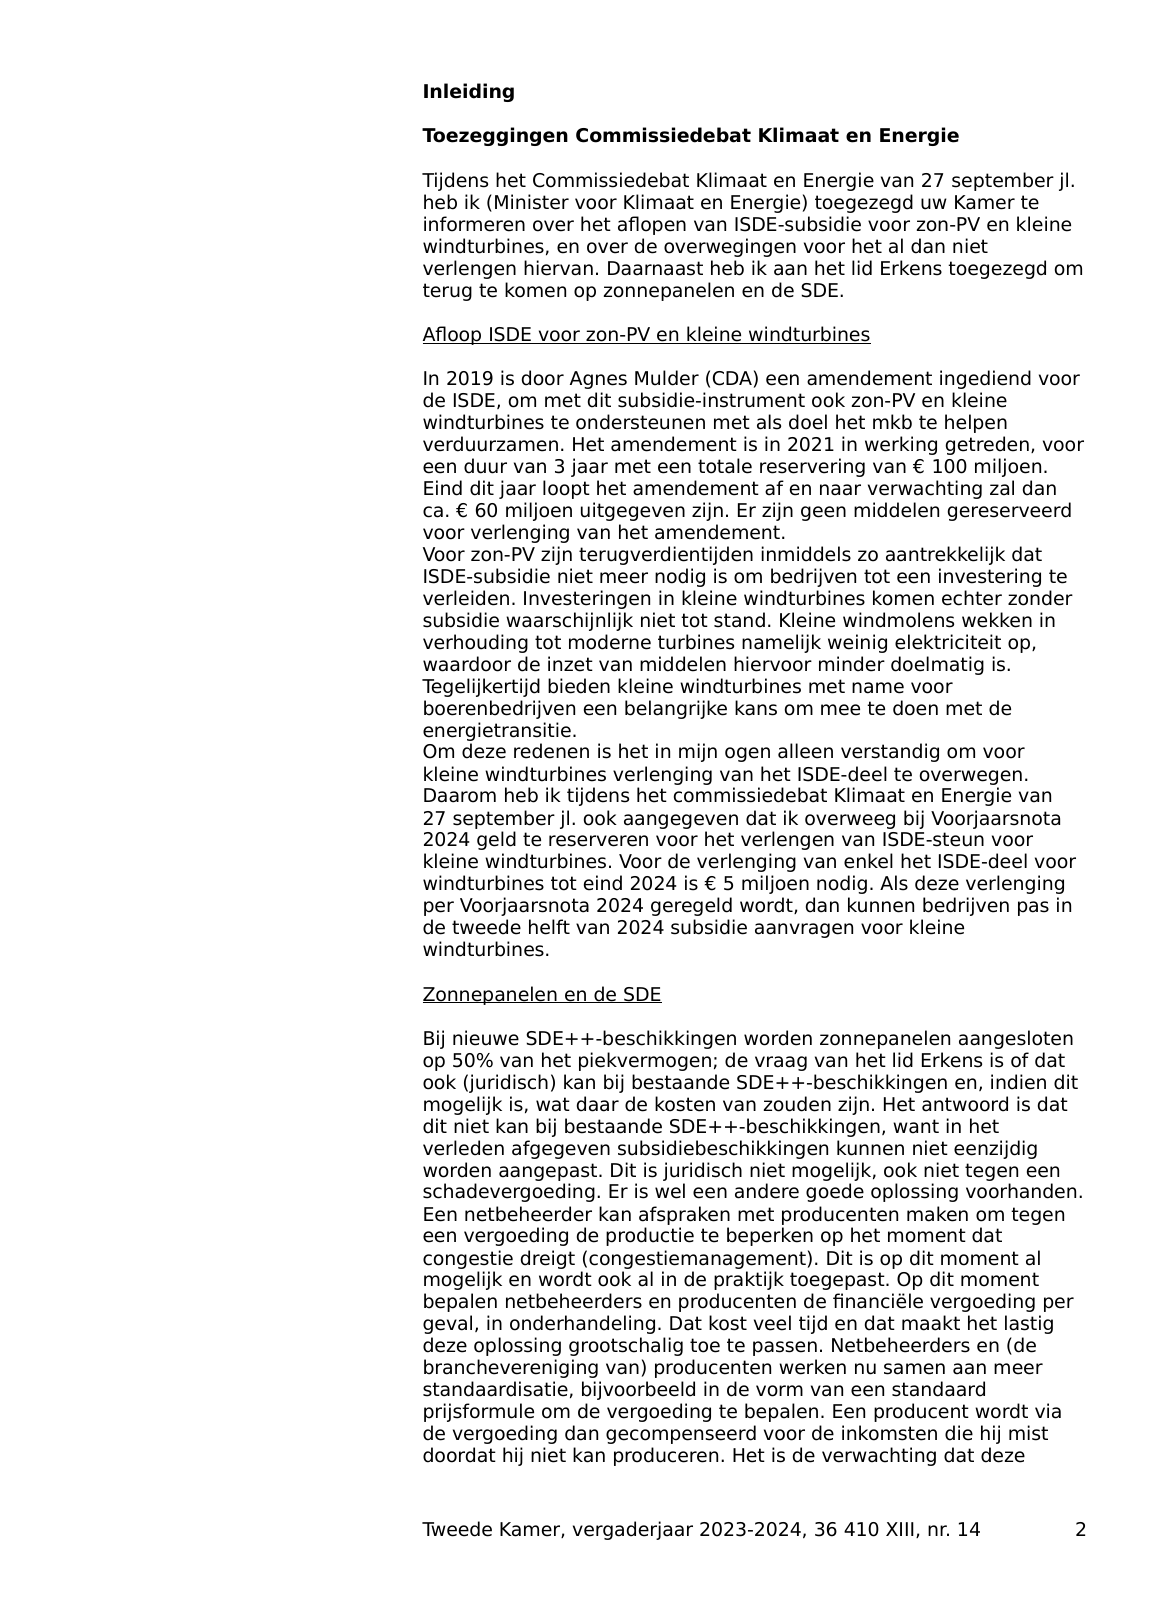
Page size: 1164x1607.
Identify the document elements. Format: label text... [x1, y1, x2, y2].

subtitle Toezeggingen Commissiedebat Klimaat en Energie [422, 125, 1087, 147]
text Tijdens het Commissiedebat Klimaat en Energie van 27 september jl. heb ik (Minister voor Klimaat en Energie) toegezegd uw Kamer te informeren over het aflopen van ISDE-subsidie voor zon-PV en kleine windturbines, en over de overwegingen voor het al dan niet verlengen hiervan. Daarnaast heb ik aan het lid Erkens toegezegd om terug te komen op zonnepanelen en de SDE. [422, 169, 1087, 301]
text Voor zon-PV zijn terugverdientijden inmiddels zo aantrekkelijk dat ISDE-subsidie niet meer nodig is om bedrijven tot een investering te verleiden. Investeringen in kleine windturbines komen echter zonder subsidie waarschijnlijk niet tot stand. Kleine windmolens wekken in verhouding tot moderne turbines namelijk weinig elektriciteit op, waardoor de inzet van middelen hiervoor minder doelmatig is. Tegelijkertijd bieden kleine windturbines met name voor boerenbedrijven een belangrijke kans om mee te doen met de energietransitie. [422, 544, 1087, 741]
subtitle Zonnepanelen en de SDE [422, 983, 1087, 1005]
subtitle Inleiding [422, 81, 1087, 103]
text In 2019 is door Agnes Mulder (CDA) een amendement ingediend voor de ISDE, om met dit subsidie-instrument ook zon-PV en kleine windturbines te ondersteunen met als doel het mkb te helpen verduurzamen. Het amendement is in 2021 in werking getreden, voor een duur van 3 jaar met een totale reservering van € 100 miljoen. Eind dit jaar loopt het amendement af en naar verwachting zal dan ca. € 60 miljoen uitgegeven zijn. Er zijn geen middelen gereserveerd voor verlenging van het amendement. [422, 368, 1087, 544]
subtitle Afloop ISDE voor zon-PV en kleine windturbines [422, 324, 1087, 346]
text Om deze redenen is het in mijn ogen alleen verstandig om voor kleine windturbines verlenging van het ISDE-deel te overwegen. Daarom heb ik tijdens het commissiedebat Klimaat en Energie van 27 september jl. ook aangegeven dat ik overweeg bij Voorjaarsnota 2024 geld te reserveren voor het verlengen van ISDE-steun voor kleine windturbines. Voor de verlenging van enkel het ISDE-deel voor windturbines tot eind 2024 is € 5 miljoen nodig. Als deze verlenging per Voorjaarsnota 2024 geregeld wordt, dan kunnen bedrijven pas in de tweede helft van 2024 subsidie aanvragen voor kleine windturbines. [422, 741, 1087, 961]
text Bij nieuwe SDE++-beschikkingen worden zonnepanelen aangesloten op 50% van het piekvermogen; de vraag van het lid Erkens is of dat ook (juridisch) kan bij bestaande SDE++-beschikkingen en, indien dit mogelijk is, wat daar de kosten van zouden zijn. Het antwoord is dat dit niet kan bij bestaande SDE++-beschikkingen, want in het verleden afgegeven subsidiebeschikkingen kunnen niet eenzijdig worden aangepast. Dit is juridisch niet mogelijk, ook niet tegen een schadevergoeding. Er is wel een andere goede oplossing voorhanden. Een netbeheerder kan afspraken met producenten maken om tegen een vergoeding de productie te beperken op het moment dat congestie dreigt (congestiemanagement). Dit is op dit moment al mogelijk en wordt ook al in de praktijk toegepast. Op dit moment bepalen netbeheerders en producenten de financiële vergoeding per geval, in onderhandeling. Dat kost veel tijd en dat maakt het lastig deze oplossing grootschalig toe te passen. Netbeheerders en (de branchevereniging van) producenten werken nu samen aan meer standaardisatie, bijvoorbeeld in de vorm van een standaard prijsformule om de vergoeding te bepalen. Een producent wordt via de vergoeding dan gecompenseerd voor de inkomsten die hij mist doordat hij niet kan produceren. Het is de verwachting dat deze [422, 1028, 1087, 1467]
